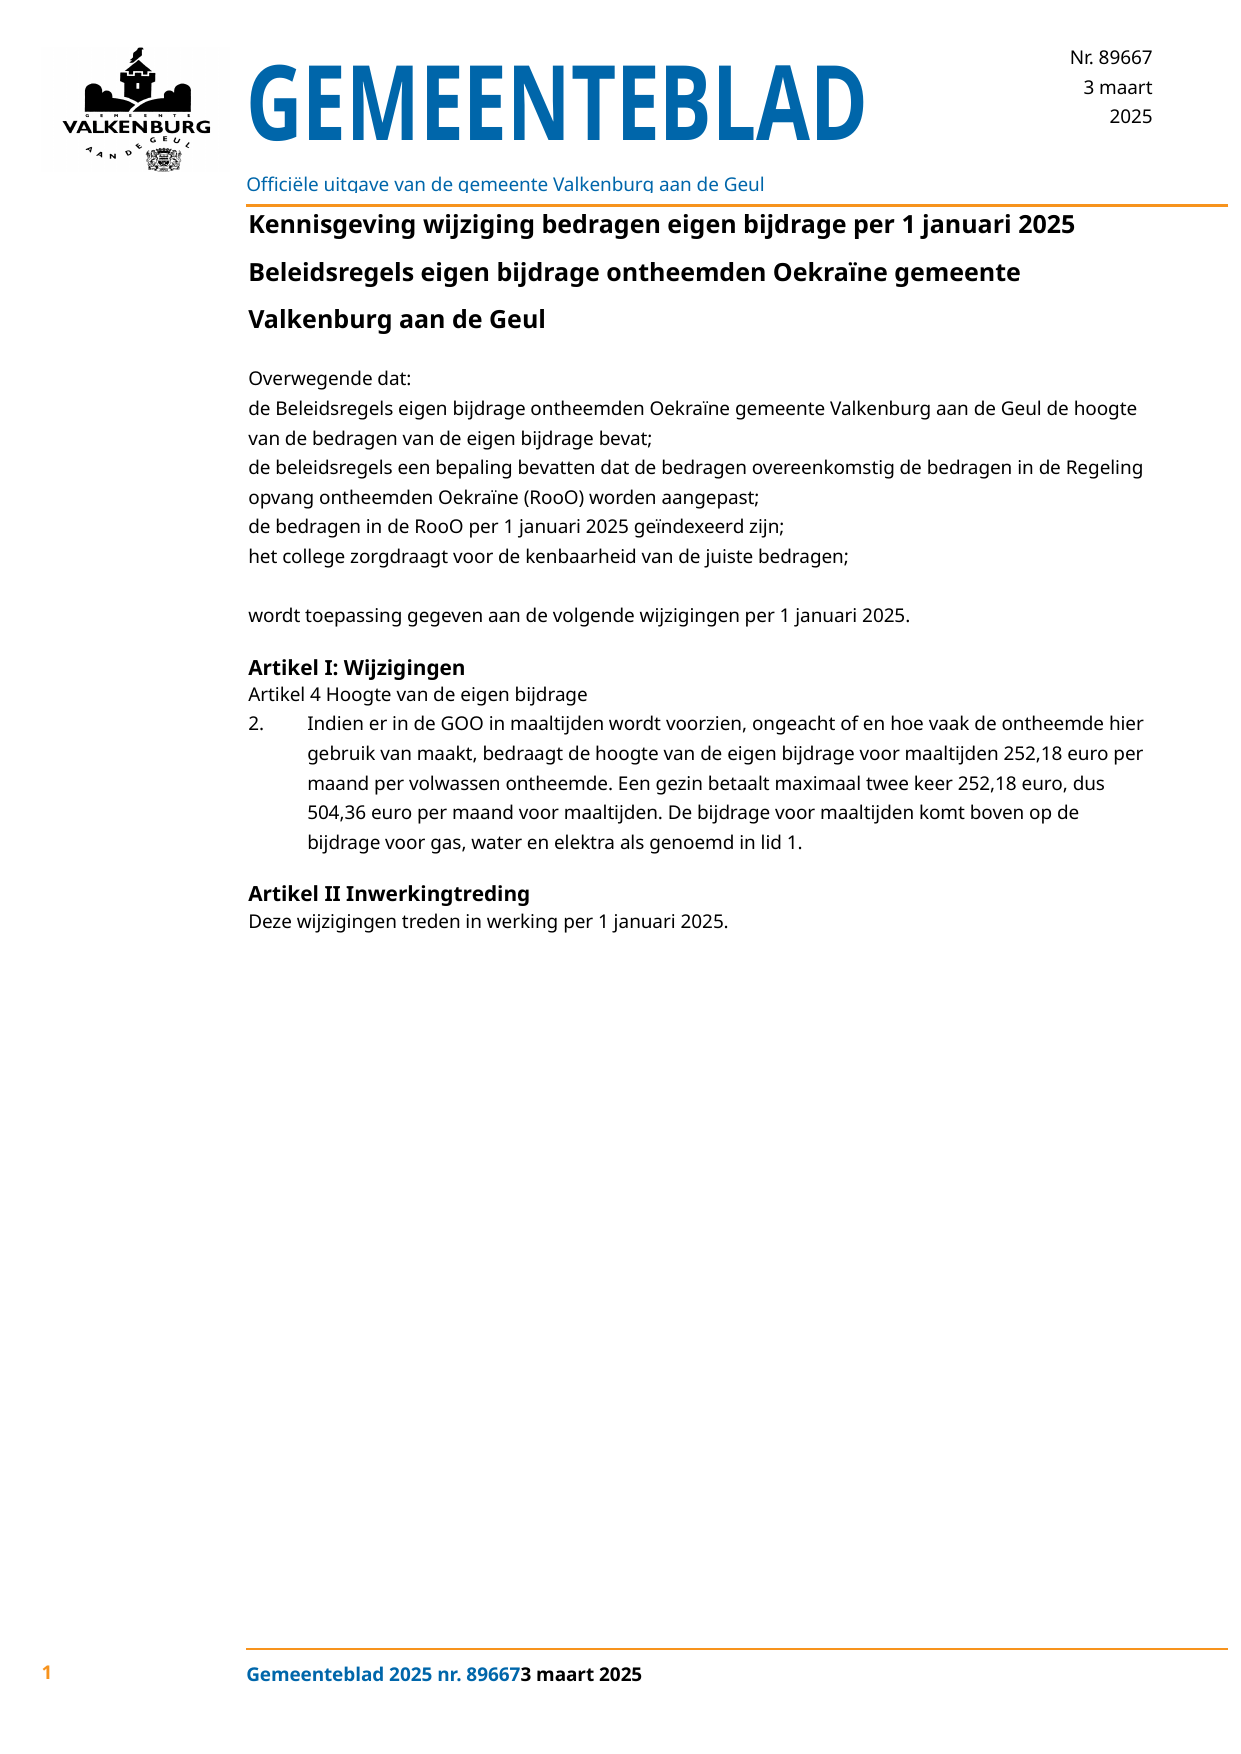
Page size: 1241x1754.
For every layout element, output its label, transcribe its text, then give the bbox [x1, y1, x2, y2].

list Indien er in de GOO in maaltijden wordt voorzien, ongeacht of en hoe vaak de ontheemde hier gebruik van maakt, bedraagt de hoogte van de eigen bijdrage voor maaltijden 252,18 euro per maand per volwassen ontheemde. Een gezin betaalt maximaal twee keer 252,18 euro, dus 504,36 euro per maand voor maaltijden. De bijdrage voor maaltijden komt boven op de bijdrage voor gas, water en elektra als genoemd in lid 1. [248, 711, 1152, 855]
text de Beleidsregels eigen bijdrage ontheemden Oekraïne gemeente Valkenburg aan de Geul de hoogte van de bedragen van de eigen bijdrage bevat; [248, 395, 1152, 450]
text Artikel I: Wijzigingen [248, 653, 1152, 681]
text Kennisgeving wijziging bedragen eigen bijdrage per 1 januari 2025 Beleidsregels eigen bijdrage ontheemden Oekraïne gemeente Valkenburg aan de Geul [248, 207, 1152, 336]
text Artikel 4 Hoogte van de eigen bijdrage [248, 681, 1152, 707]
text Deze wijzigingen treden in werking per 1 januari 2025. [248, 908, 1152, 933]
text de bedragen in de RooO per 1 januari 2025 geïndexeerd zijn; [248, 513, 1152, 539]
text Artikel II Inwerkingtreding [248, 879, 1152, 908]
text de beleidsregels een bepaling bevatten dat de bedragen overeenkomstig de bedragen in de Regeling opvang ontheemden Oekraïne (RooO) worden aangepast; [248, 454, 1152, 509]
text wordt toepassing gegeven aan de volgende wijzigingen per 1 januari 2025. [248, 602, 1152, 628]
picture [41, 47, 231, 172]
text het college zorgdraagt voor de kenbaarheid van de juiste bedragen; [248, 543, 1152, 569]
text Overwegende dat: [248, 366, 1152, 391]
